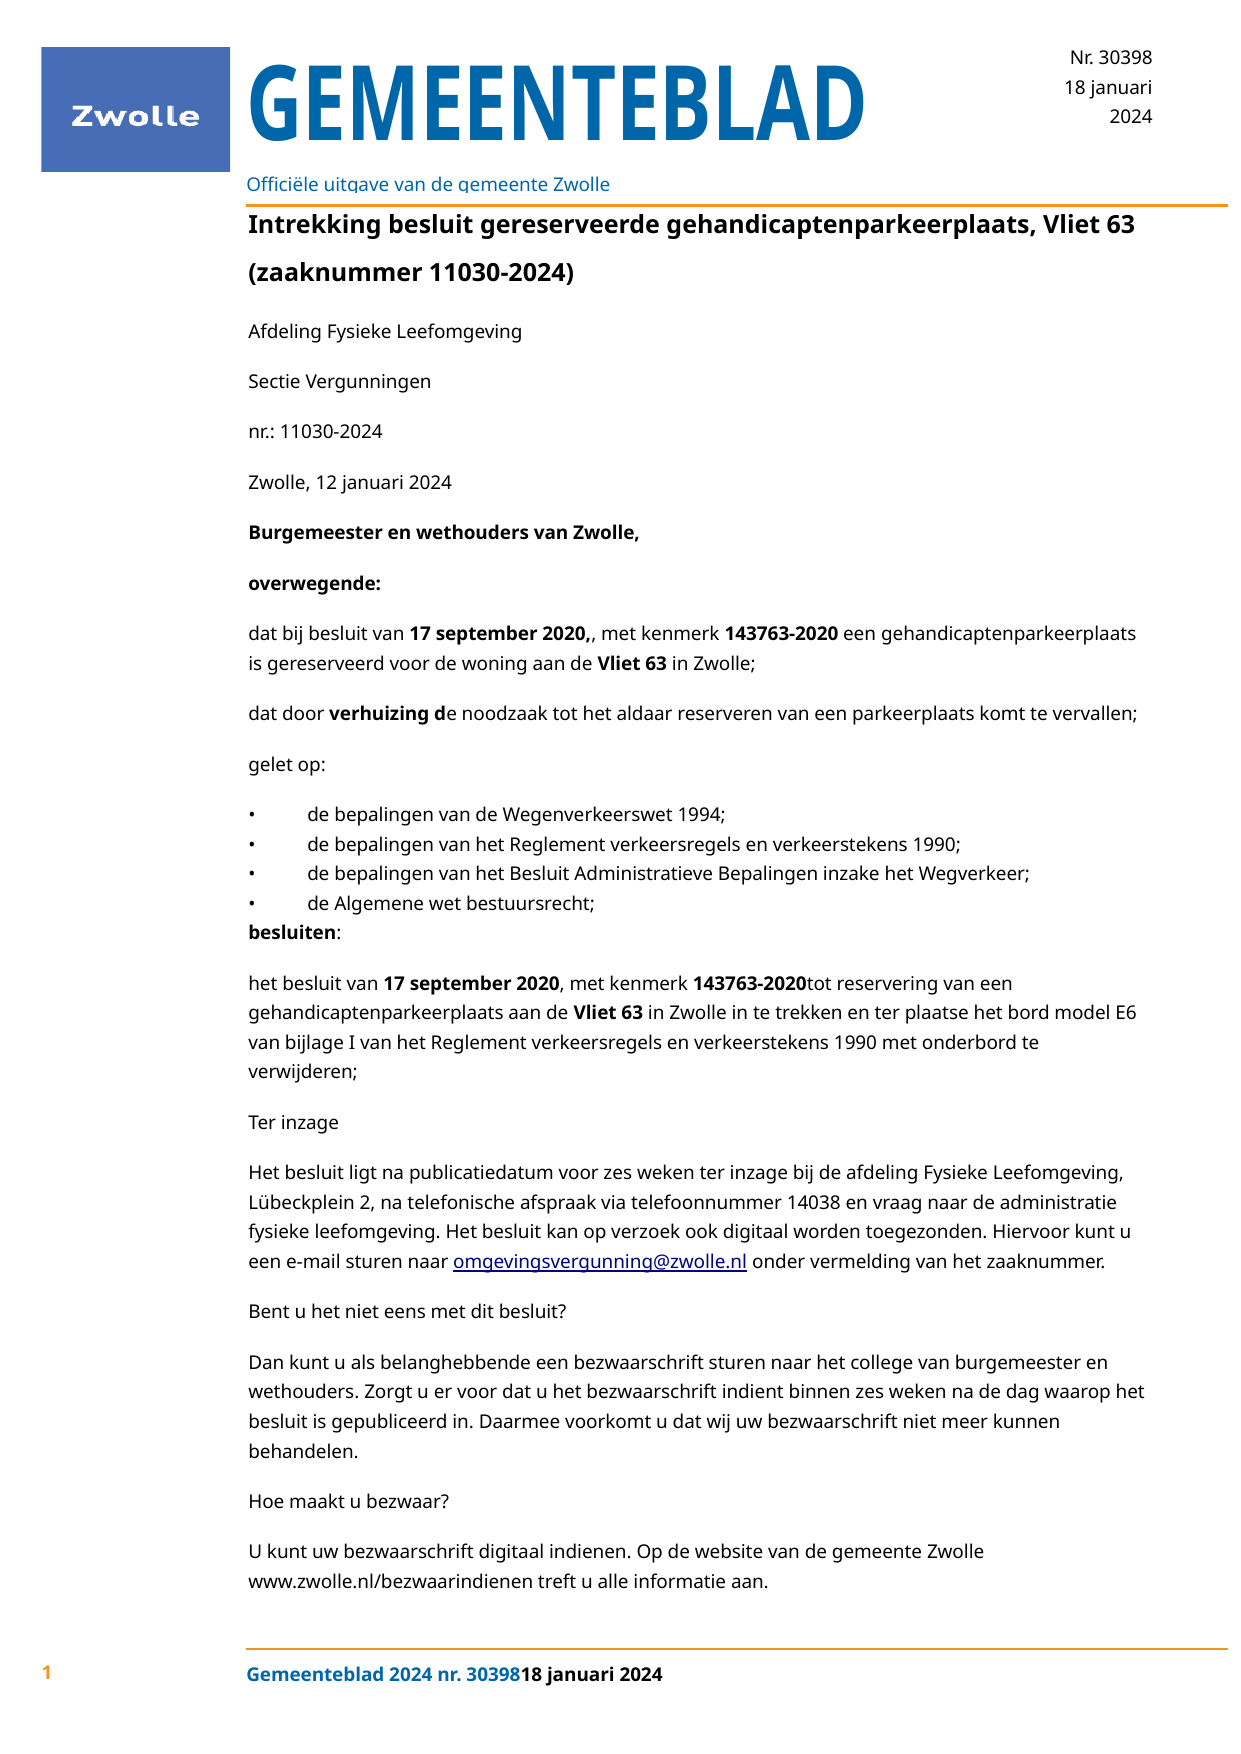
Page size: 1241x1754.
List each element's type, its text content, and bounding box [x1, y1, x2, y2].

text gelet op: [248, 751, 1152, 777]
text Sectie Vergunningen [248, 368, 1152, 394]
text dat bij besluit van 17 september 2020,, met kenmerk 143763-2020 een gehandicaptenparkeerplaats is gereserveerd voor de woning aan de Vliet 63 in Zwolle; [248, 620, 1152, 676]
list de bepalingen van het Besluit Administratieve Bepalingen inzake het Wegverkeer; [248, 860, 1152, 886]
text nr.: 11030-2024 [248, 419, 1152, 444]
text het besluit van 17 september 2020, met kenmerk 143763-2020tot reservering van een gehandicaptenparkeerplaats aan de Vliet 63 in Zwolle in te trekken en ter plaatse het bord model E6 van bijlage I van het Reglement verkeersregels en verkeerstekens 1990 met onderbord te verwijderen; [248, 970, 1152, 1084]
list de bepalingen van de Wegenverkeerswet 1994; [248, 801, 1152, 827]
text besluiten: [248, 919, 1152, 945]
picture [41, 47, 231, 172]
text Afdeling Fysieke Leefomgeving [248, 318, 1152, 344]
text Dan kunt u als belanghebbende een bezwaarschrift sturen naar het college van burgemeester en wethouders. Zorgt u er voor dat u het bezwaarschrift indient binnen zes weken na de dag waarop het besluit is gepubliceerd in. Daarmee voorkomt u dat wij uw bezwaarschrift niet meer kunnen behandelen. [248, 1349, 1152, 1464]
text Burgemeester en wethouders van Zwolle, [248, 519, 1152, 545]
text Bent u het niet eens met dit besluit? [248, 1299, 1152, 1324]
text Ter inzage [248, 1109, 1152, 1135]
text Intrekking besluit gereserveerde gehandicaptenparkeerplaats, Vliet 63 (zaaknummer 11030-2024) [248, 207, 1152, 288]
text Het besluit ligt na publicatiedatum voor zes weken ter inzage bij de afdeling Fysieke Leefomgeving, Lübeckplein 2, na telefonische afspraak via telefoonnummer 14038 en vraag naar de administratie fysieke leefomgeving. Het besluit kan op verzoek ook digitaal worden toegezonden. Hiervoor kunt u een e-mail sturen naar omgevingsvergunning@zwolle.nl onder vermelding van het zaaknummer. [248, 1159, 1152, 1274]
text overwegende: [248, 570, 1152, 596]
text Hoe maakt u bezwaar? [248, 1488, 1152, 1514]
text Zwolle, 12 januari 2024 [248, 469, 1152, 495]
text U kunt uw bezwaarschrift digitaal indienen. Op de website van de gemeente Zwolle www.zwolle.nl/bezwaarindienen treft u alle informatie aan. [248, 1539, 1152, 1594]
list de Algemene wet bestuursrecht; [248, 890, 1152, 916]
text dat door verhuizing de noodzaak tot het aldaar reserveren van een parkeerplaats komt te vervallen; [248, 700, 1152, 726]
list de bepalingen van het Reglement verkeersregels en verkeerstekens 1990; [248, 831, 1152, 857]
